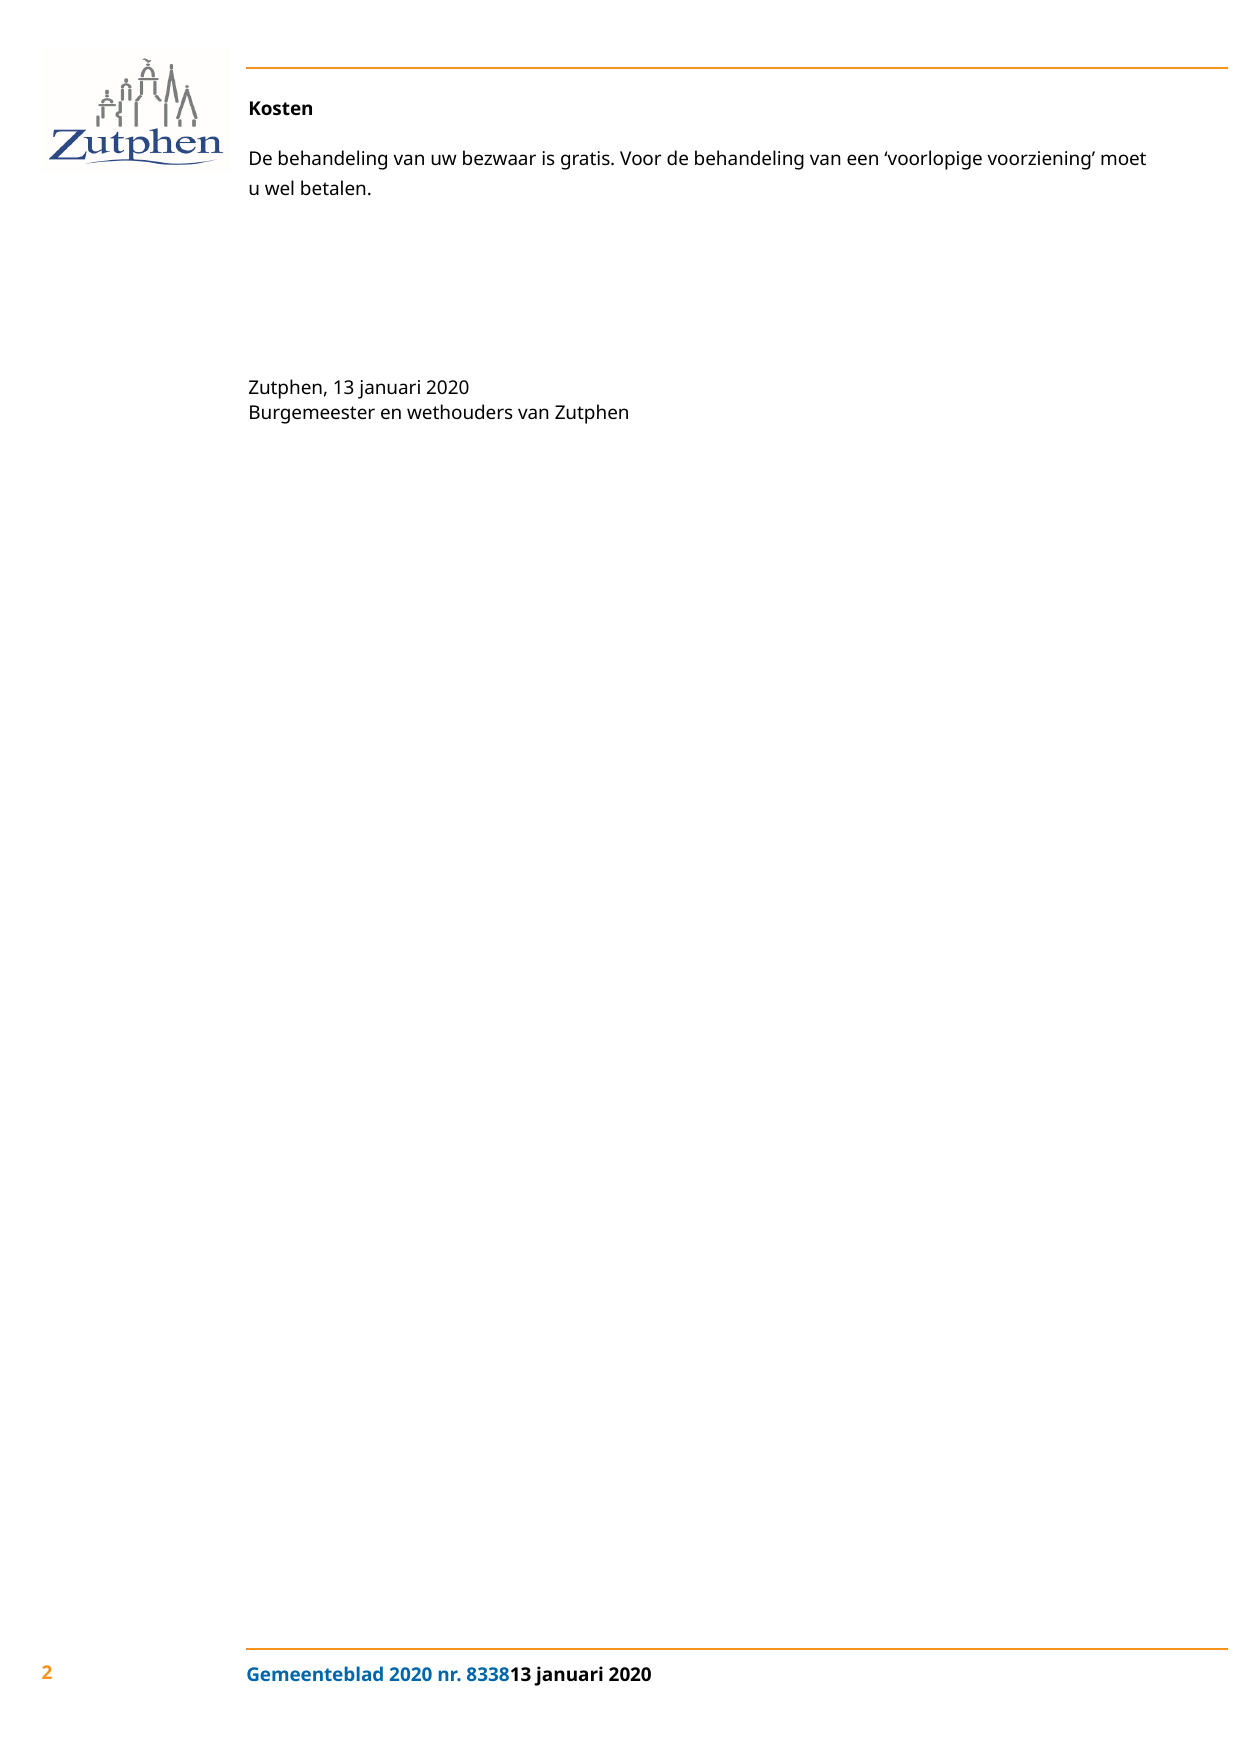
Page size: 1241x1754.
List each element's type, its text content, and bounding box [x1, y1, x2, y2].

text Zutphen, 13 januari 2020 [248, 374, 1152, 399]
text De behandeling van uw bezwaar is gratis. Voor de behandeling van een ‘voorlopige voorziening’ moet u wel betalen. [248, 145, 1152, 201]
picture [41, 47, 231, 172]
text Burgemeester en wethouders van Zutphen [248, 399, 1152, 425]
text Kosten [248, 95, 1152, 121]
